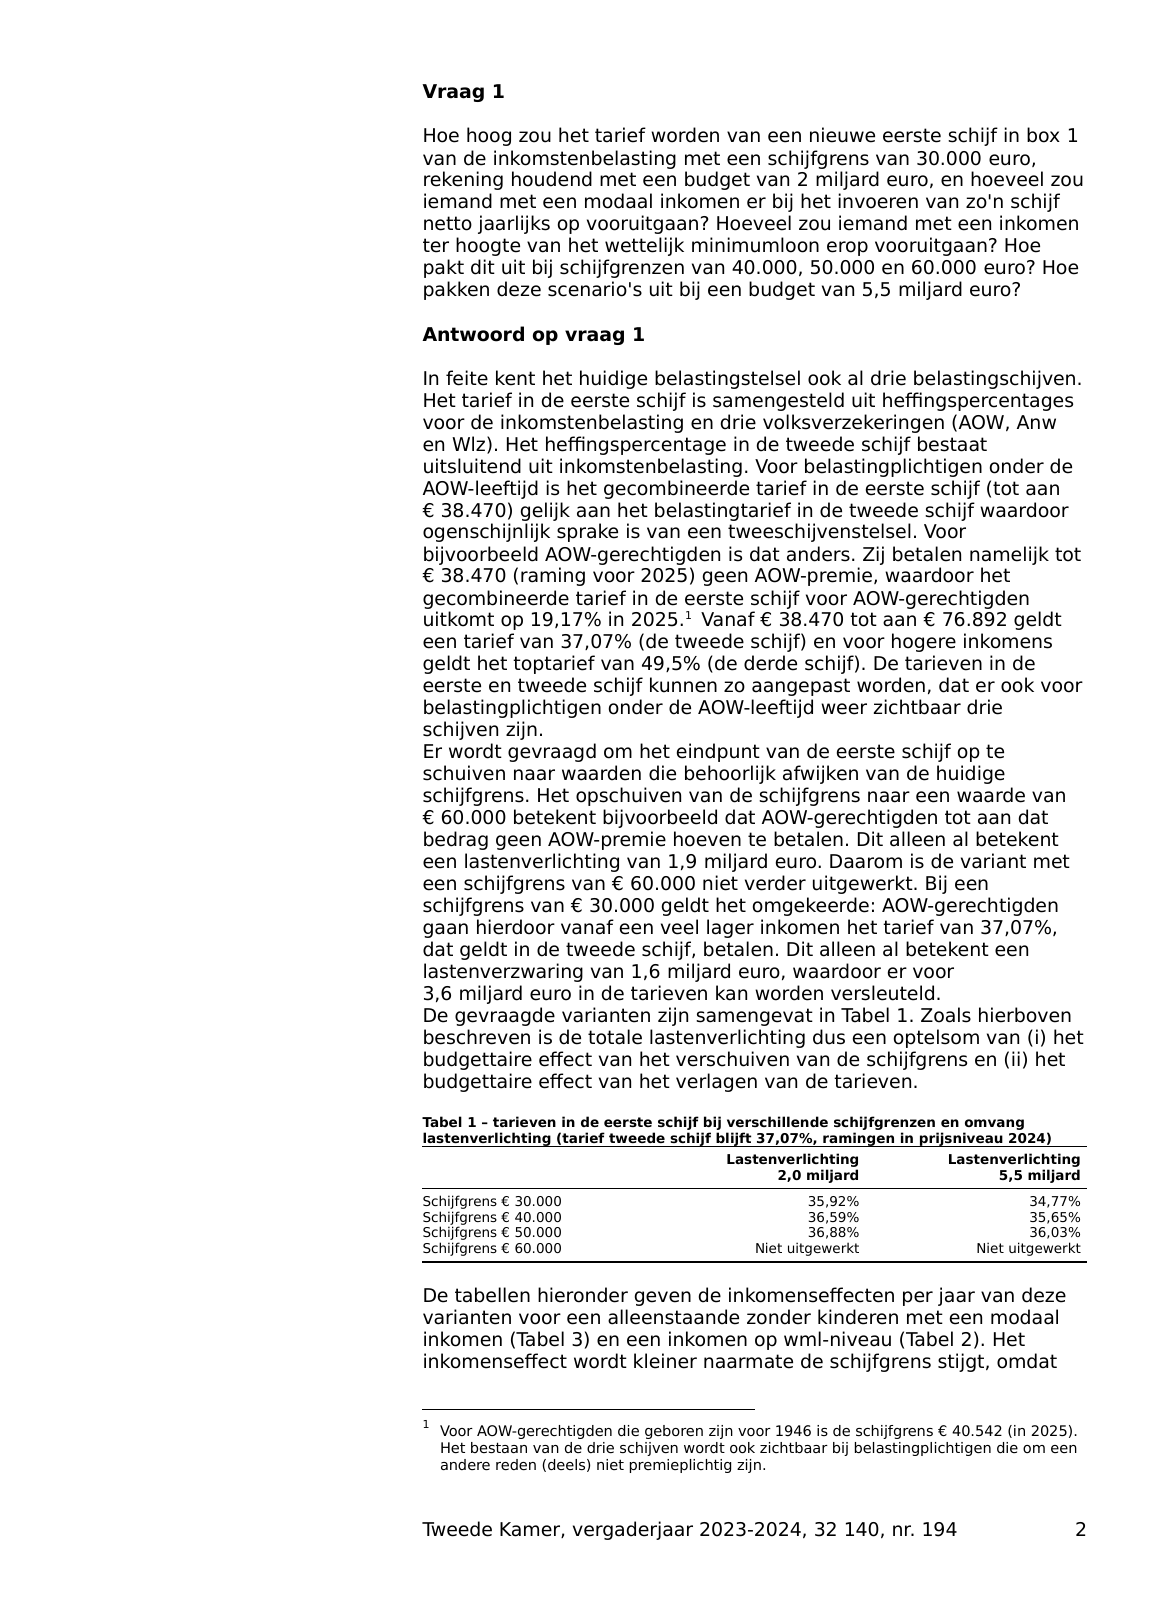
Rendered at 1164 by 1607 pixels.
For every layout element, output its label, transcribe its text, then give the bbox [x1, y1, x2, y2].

text In feite kent het huidige belastingstelsel ook al drie belastingschijven. Het tarief in de eerste schijf is samengesteld uit heffingspercentages voor de inkomstenbelasting en drie volksverzekeringen (AOW, Anw en Wlz). Het heffingspercentage in de tweede schijf bestaat uitsluitend uit inkomstenbelasting. Voor belastingplichtigen onder de AOW-leeftijd is het gecombineerde tarief in de eerste schijf (tot aan € 38.470) gelijk aan het belastingtarief in de tweede schijf waardoor ogenschijnlijk sprake is van een tweeschijvenstelsel. Voor bijvoorbeeld AOW-gerechtigden is dat anders. Zij betalen namelijk tot € 38.470 (raming voor 2025) geen AOW-premie, waardoor het gecombineerde tarief in de eerste schijf voor AOW-gerechtigden uitkomt op 19,17% in 2025. Vanaf € 38.470 tot aan € 76.892 geldt een tarief van 37,07% (de tweede schijf) en voor hogere inkomens geldt het toptarief van 49,5% (de derde schijf). De tarieven in de eerste en tweede schijf kunnen zo aangepast worden, dat er ook voor belastingplichtigen onder de AOW-leeftijd weer zichtbaar drie schijven zijn. [422, 368, 1087, 741]
text De gevraagde varianten zijn samengevat in Tabel 1. Zoals hierboven beschreven is de totale lastenverlichting dus een optelsom van (i) het budgettaire effect van het verschuiven van de schijfgrens en (ii) het budgettaire effect van het verlagen van de tarieven. [422, 1005, 1087, 1093]
subtitle Vraag 1 [422, 81, 1087, 103]
table_cell Schijfgrens € 40.000 [422, 1210, 644, 1225]
table_cell Lastenverlichting 5,5 miljard [865, 1147, 1087, 1188]
table_cell Lastenverlichting 2,0 miljard [644, 1147, 865, 1188]
table_cell [422, 1147, 644, 1188]
text Er wordt gevraagd om het eindpunt van de eerste schijf op te schuiven naar waarden die behoorlijk afwijken van de huidige schijfgrens. Het opschuiven van de schijfgrens naar een waarde van € 60.000 betekent bijvoorbeeld dat AOW-gerechtigden tot aan dat bedrag geen AOW-premie hoeven te betalen. Dit alleen al betekent een lastenverlichting van 1,9 miljard euro. Daarom is de variant met een schijfgrens van € 60.000 niet verder uitgewerkt. Bij een schijfgrens van € 30.000 geldt het omgekeerde: AOW-gerechtigden gaan hierdoor vanaf een veel lager inkomen het tarief van 37,07%, dat geldt in de tweede schijf, betalen. Dit alleen al betekent een lastenverzwaring van 1,6 miljard euro, waardoor er voor 3,6 miljard euro in de tarieven kan worden versleuteld. [422, 741, 1087, 1005]
table_cell 36,88% [644, 1225, 865, 1241]
table_cell Schijfgrens € 30.000 [422, 1189, 644, 1209]
table_cell Niet uitgewerkt [865, 1241, 1087, 1261]
text Voor AOW-gerechtigden die geboren zijn voor 1946 is de schijfgrens € 40.542 (in 2025). Het bestaan van de drie schijven wordt ook zichtbaar bij belastingplichtigen die om een andere reden (deels) niet premieplichtig zijn. [422, 1418, 1087, 1474]
table_cell 35,65% [865, 1210, 1087, 1225]
table_cell Niet uitgewerkt [644, 1241, 865, 1261]
table_cell 36,59% [644, 1210, 865, 1225]
table_cell 34,77% [865, 1189, 1087, 1209]
table_cell 35,92% [644, 1189, 865, 1209]
table_header Tabel 1 – tarieven in de eerste schijf bij verschillende schijfgrenzen en omvang lastenverlichting (tarief tweede schijf blijft 37,07%, ramingen in prijsniveau 2024) [422, 1115, 1087, 1146]
text De tabellen hieronder geven de inkomenseffecten per jaar van deze varianten voor een alleenstaande zonder kinderen met een modaal inkomen (Tabel 3) en een inkomen op wml-niveau (Tabel 2). Het inkomenseffect wordt kleiner naarmate de schijfgrens stijgt, omdat [422, 1285, 1087, 1373]
table_cell Schijfgrens € 50.000 [422, 1225, 644, 1241]
subtitle Antwoord op vraag 1 [422, 323, 1087, 345]
table_cell 36,03% [865, 1225, 1087, 1241]
table_cell Schijfgrens € 60.000 [422, 1241, 644, 1261]
text Hoe hoog zou het tarief worden van een nieuwe eerste schijf in box 1 van de inkomstenbelasting met een schijfgrens van 30.000 euro, rekening houdend met een budget van 2 miljard euro, en hoeveel zou iemand met een modaal inkomen er bij het invoeren van zo'n schijf netto jaarlijks op vooruitgaan? Hoeveel zou iemand met een inkomen ter hoogte van het wettelijk minimumloon erop vooruitgaan? Hoe pakt dit uit bij schijfgrenzen van 40.000, 50.000 en 60.000 euro? Hoe pakken deze scenario's uit bij een budget van 5,5 miljard euro? [422, 125, 1087, 301]
